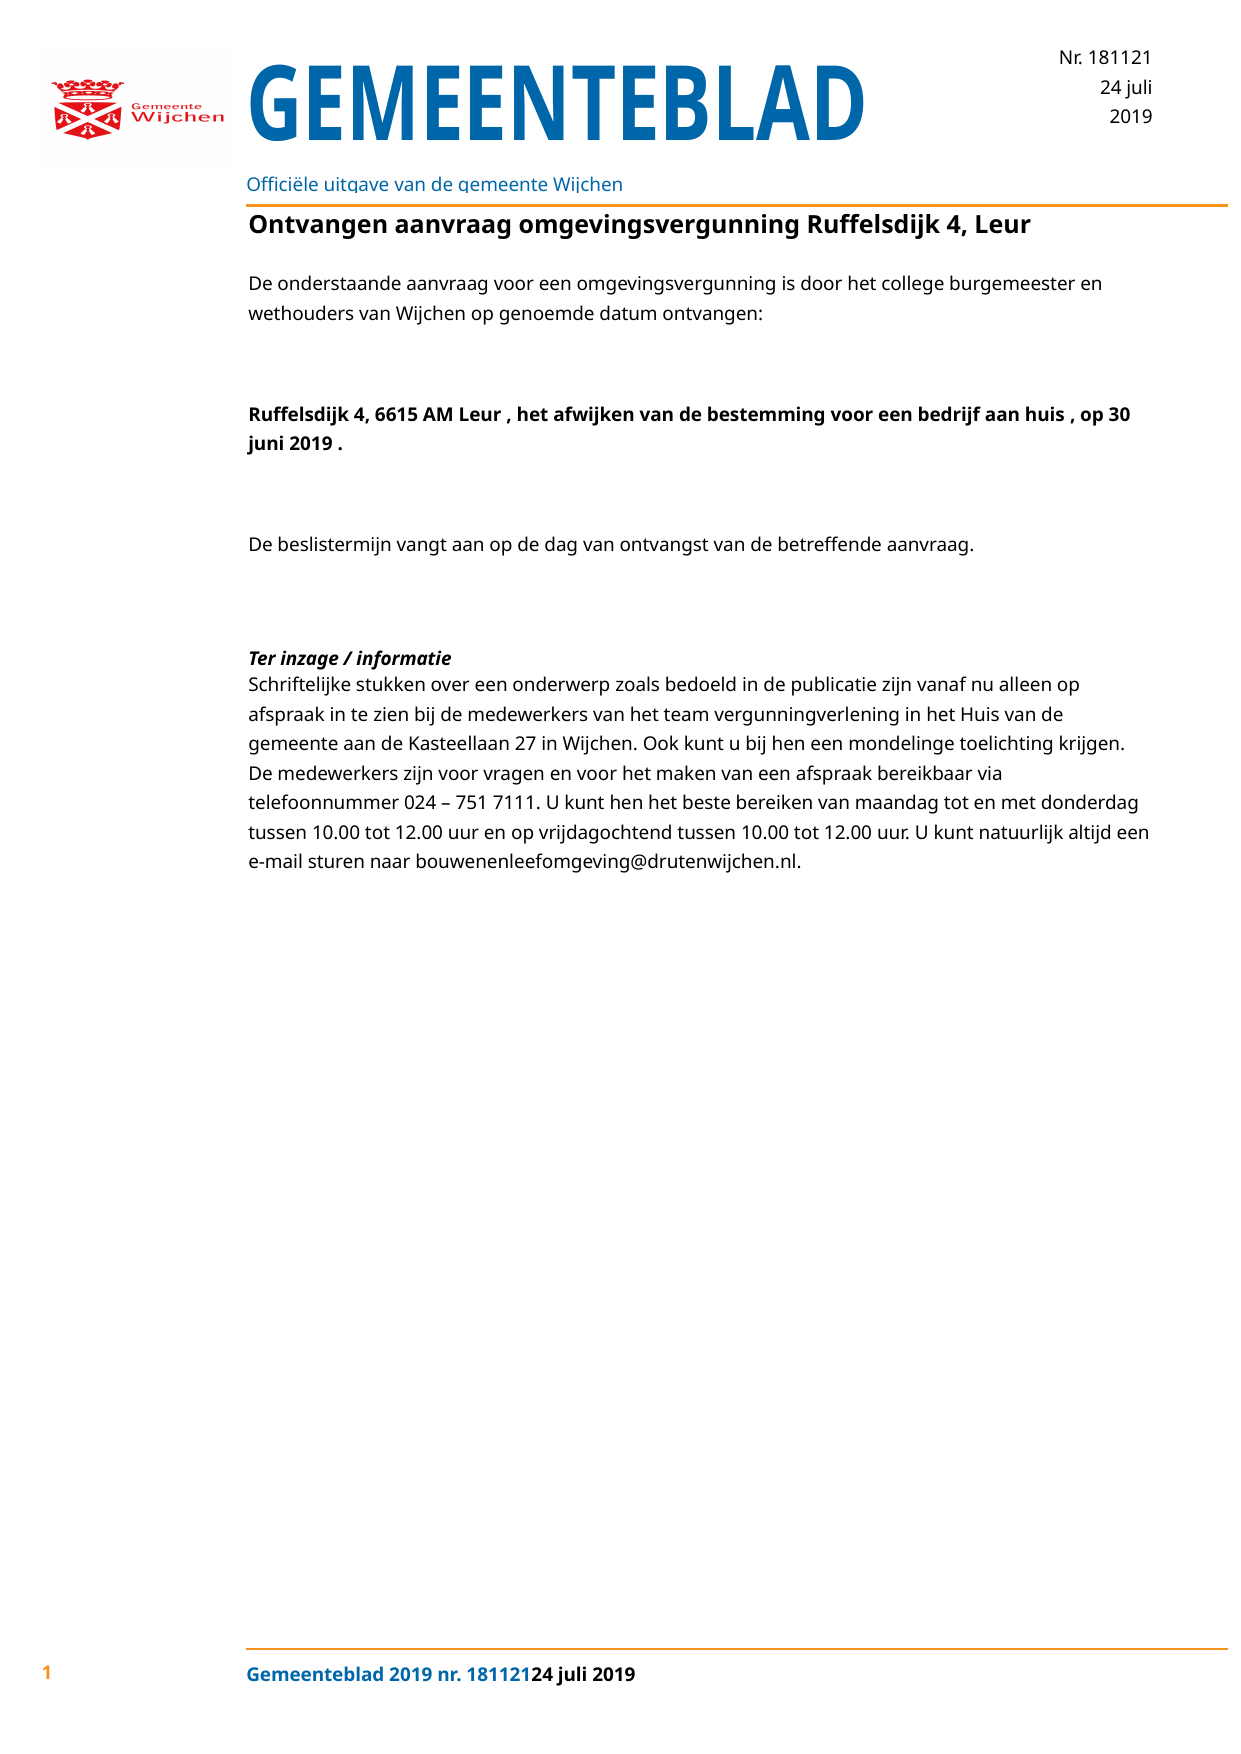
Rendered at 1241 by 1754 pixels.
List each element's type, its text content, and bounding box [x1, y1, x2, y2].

text De onderstaande aanvraag voor een omgevingsvergunning is door het college burgemeester en wethouders van Wijchen op genoemde datum ontvangen: [248, 270, 1152, 326]
text De beslistermijn vangt aan op de dag van ontvangst van de betreffende aanvraag. [248, 531, 1152, 557]
text Schriftelijke stukken over een onderwerp zoals bedoeld in de publicatie zijn vanaf nu alleen op afspraak in te zien bij de medewerkers van het team vergunningverlening in het Huis van de gemeente aan de Kasteellaan 27 in Wijchen. Ook kunt u bij hen een mondelinge toelichting krijgen. De medewerkers zijn voor vragen en voor het maken van een afspraak bereikbaar via telefoonnummer 024 – 751 7111. U kunt hen het beste bereiken van maandag tot en met donderdag tussen 10.00 tot 12.00 uur en op vrijdagochtend tussen 10.00 tot 12.00 uur. U kunt natuurlijk altijd een e-mail sturen naar bouwenenleefomgeving@drutenwijchen.nl. [248, 671, 1152, 874]
text Ruffelsdijk 4, 6615 AM Leur , het afwijken van de bestemming voor een bedrijf aan huis , op 30 juni 2019 . [248, 401, 1152, 456]
text Ontvangen aanvraag omgevingsvergunning Ruffelsdijk 4, Leur [248, 207, 1152, 241]
picture [41, 47, 231, 172]
text Ter inzage / informatie [248, 646, 1152, 671]
